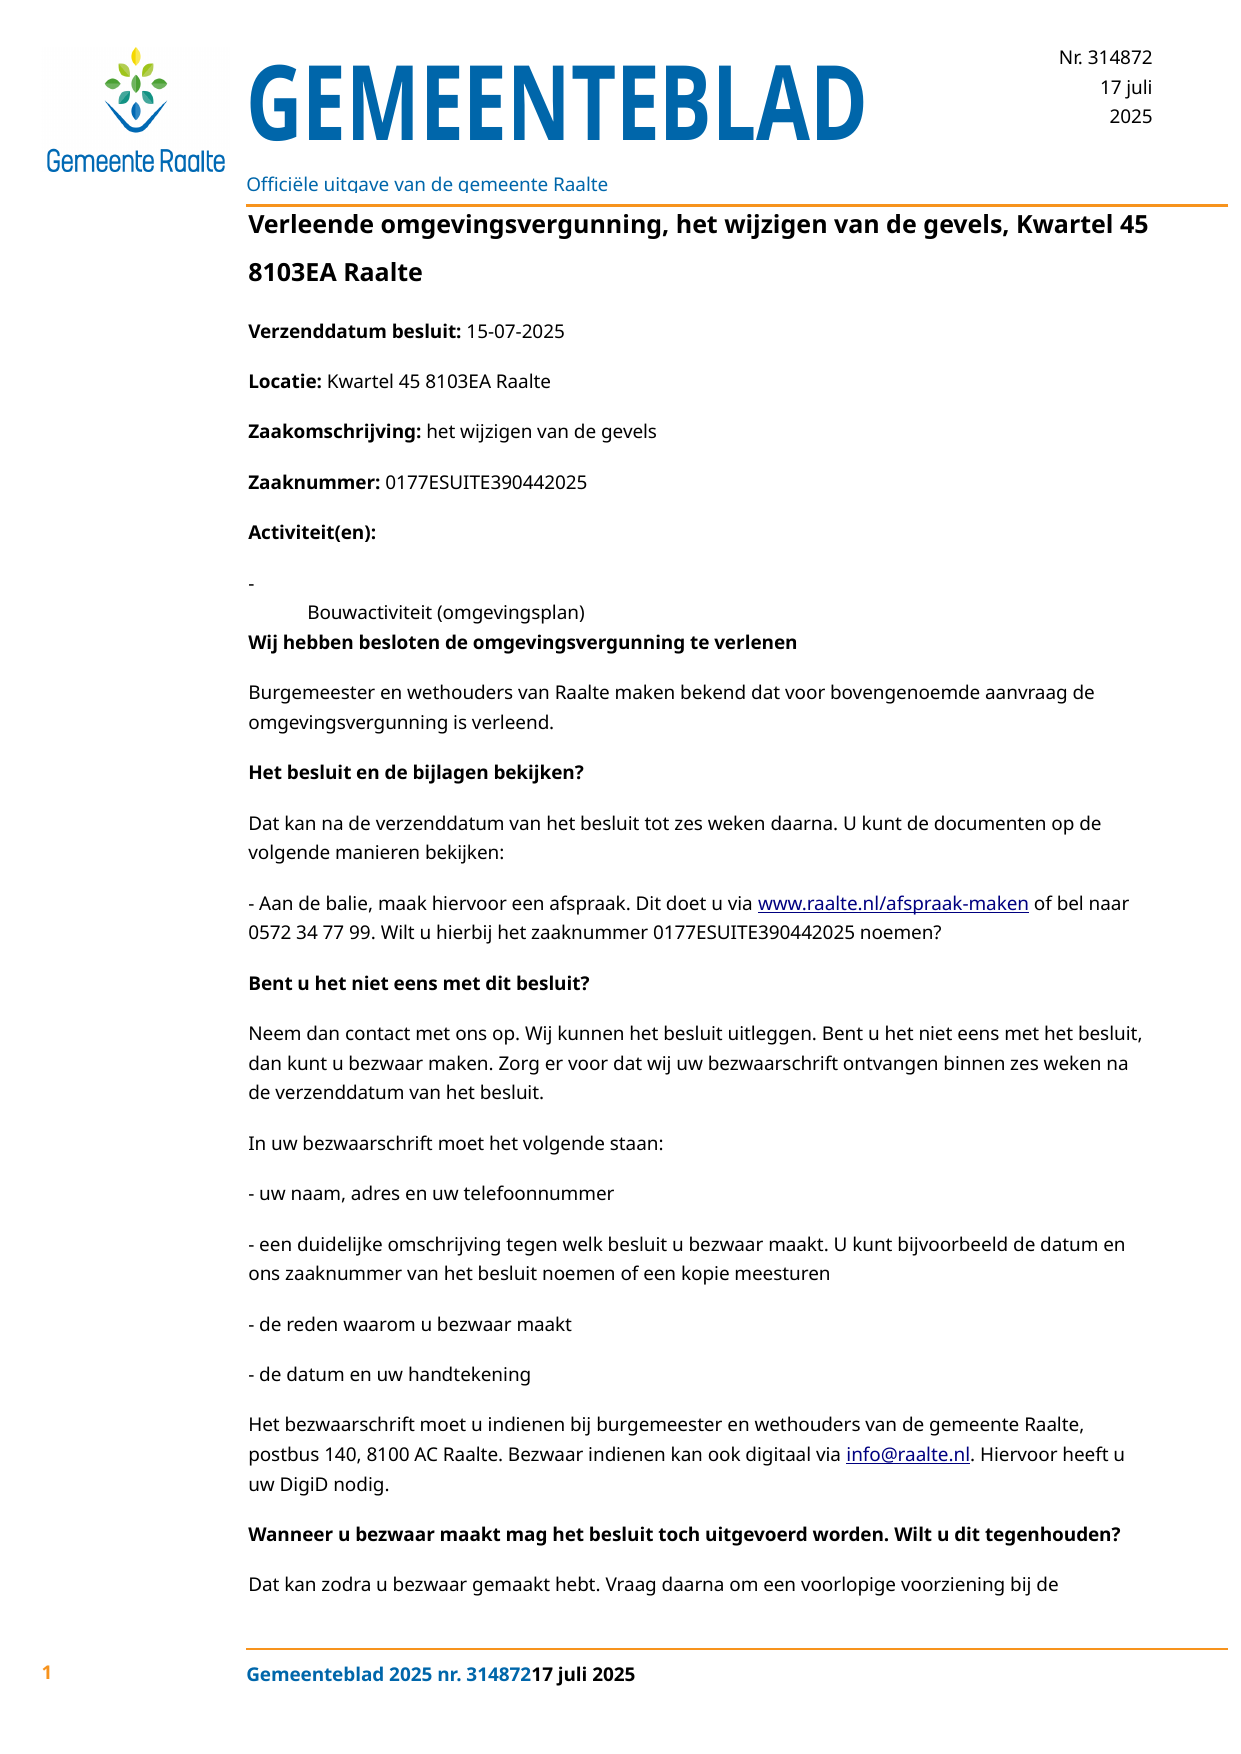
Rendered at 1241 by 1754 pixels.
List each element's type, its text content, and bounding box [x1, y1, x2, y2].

text Zaaknummer: 0177ESUITE390442025 [248, 469, 1152, 495]
text - Aan de balie, maak hiervoor een afspraak. Dit doet u via www.raalte.nl/afspraak-maken of bel naar 0572 34 77 99. Wilt u hierbij het zaaknummer 0177ESUITE390442025 noemen? [248, 890, 1152, 945]
text - uw naam, adres en uw telefoonnummer [248, 1180, 1152, 1206]
picture [41, 47, 231, 172]
text Verzenddatum besluit: 15-07-2025 [248, 318, 1152, 344]
text - een duidelijke omschrijving tegen welk besluit u bezwaar maakt. U kunt bijvoorbeeld de datum en ons zaaknummer van het besluit noemen of een kopie meesturen [248, 1231, 1152, 1286]
text - de reden waarom u bezwaar maakt [248, 1311, 1152, 1337]
text Verleende omgevingsvergunning, het wijzigen van de gevels, Kwartel 45 8103EA Raalte [248, 207, 1152, 288]
text Wij hebben besloten de omgevingsvergunning te verlenen [248, 629, 1152, 655]
text Dat kan na de verzenddatum van het besluit tot zes weken daarna. U kunt de documenten op de volgende manieren bekijken: [248, 810, 1152, 865]
text Dat kan zodra u bezwaar gemaakt hebt. Vraag daarna om een voorlopige voorziening bij de [248, 1572, 1152, 1597]
text - de datum en uw handtekening [248, 1361, 1152, 1387]
text Wanneer u bezwaar maakt mag het besluit toch uitgevoerd worden. Wilt u dit tegenhouden? [248, 1521, 1152, 1547]
text Neem dan contact met ons op. Wij kunnen het besluit uitleggen. Bent u het niet eens met het besluit, dan kunt u bezwaar maken. Zorg er voor dat wij uw bezwaarschrift ontvangen binnen zes weken na de verzenddatum van het besluit. [248, 1020, 1152, 1105]
text Het besluit en de bijlagen bekijken? [248, 759, 1152, 785]
text Locatie: Kwartel 45 8103EA Raalte [248, 368, 1152, 394]
text In uw bezwaarschrift moet het volgende staan: [248, 1130, 1152, 1156]
text Bent u het niet eens met dit besluit? [248, 970, 1152, 996]
text Activiteit(en): [248, 519, 1152, 545]
text Burgemeester en wethouders van Raalte maken bekend dat voor bovengenoemde aanvraag de omgevingsvergunning is verleend. [248, 679, 1152, 735]
text Het bezwaarschrift moet u indienen bij burgemeester en wethouders van de gemeente Raalte, postbus 140, 8100 AC Raalte. Bezwaar indienen kan ook digitaal via info@raalte.nl. Hiervoor heeft u uw DigiD nodig. [248, 1412, 1152, 1497]
list Bouwactiviteit (omgevingsplan) [248, 599, 1152, 625]
text Zaakomschrijving: het wijzigen van de gevels [248, 419, 1152, 444]
